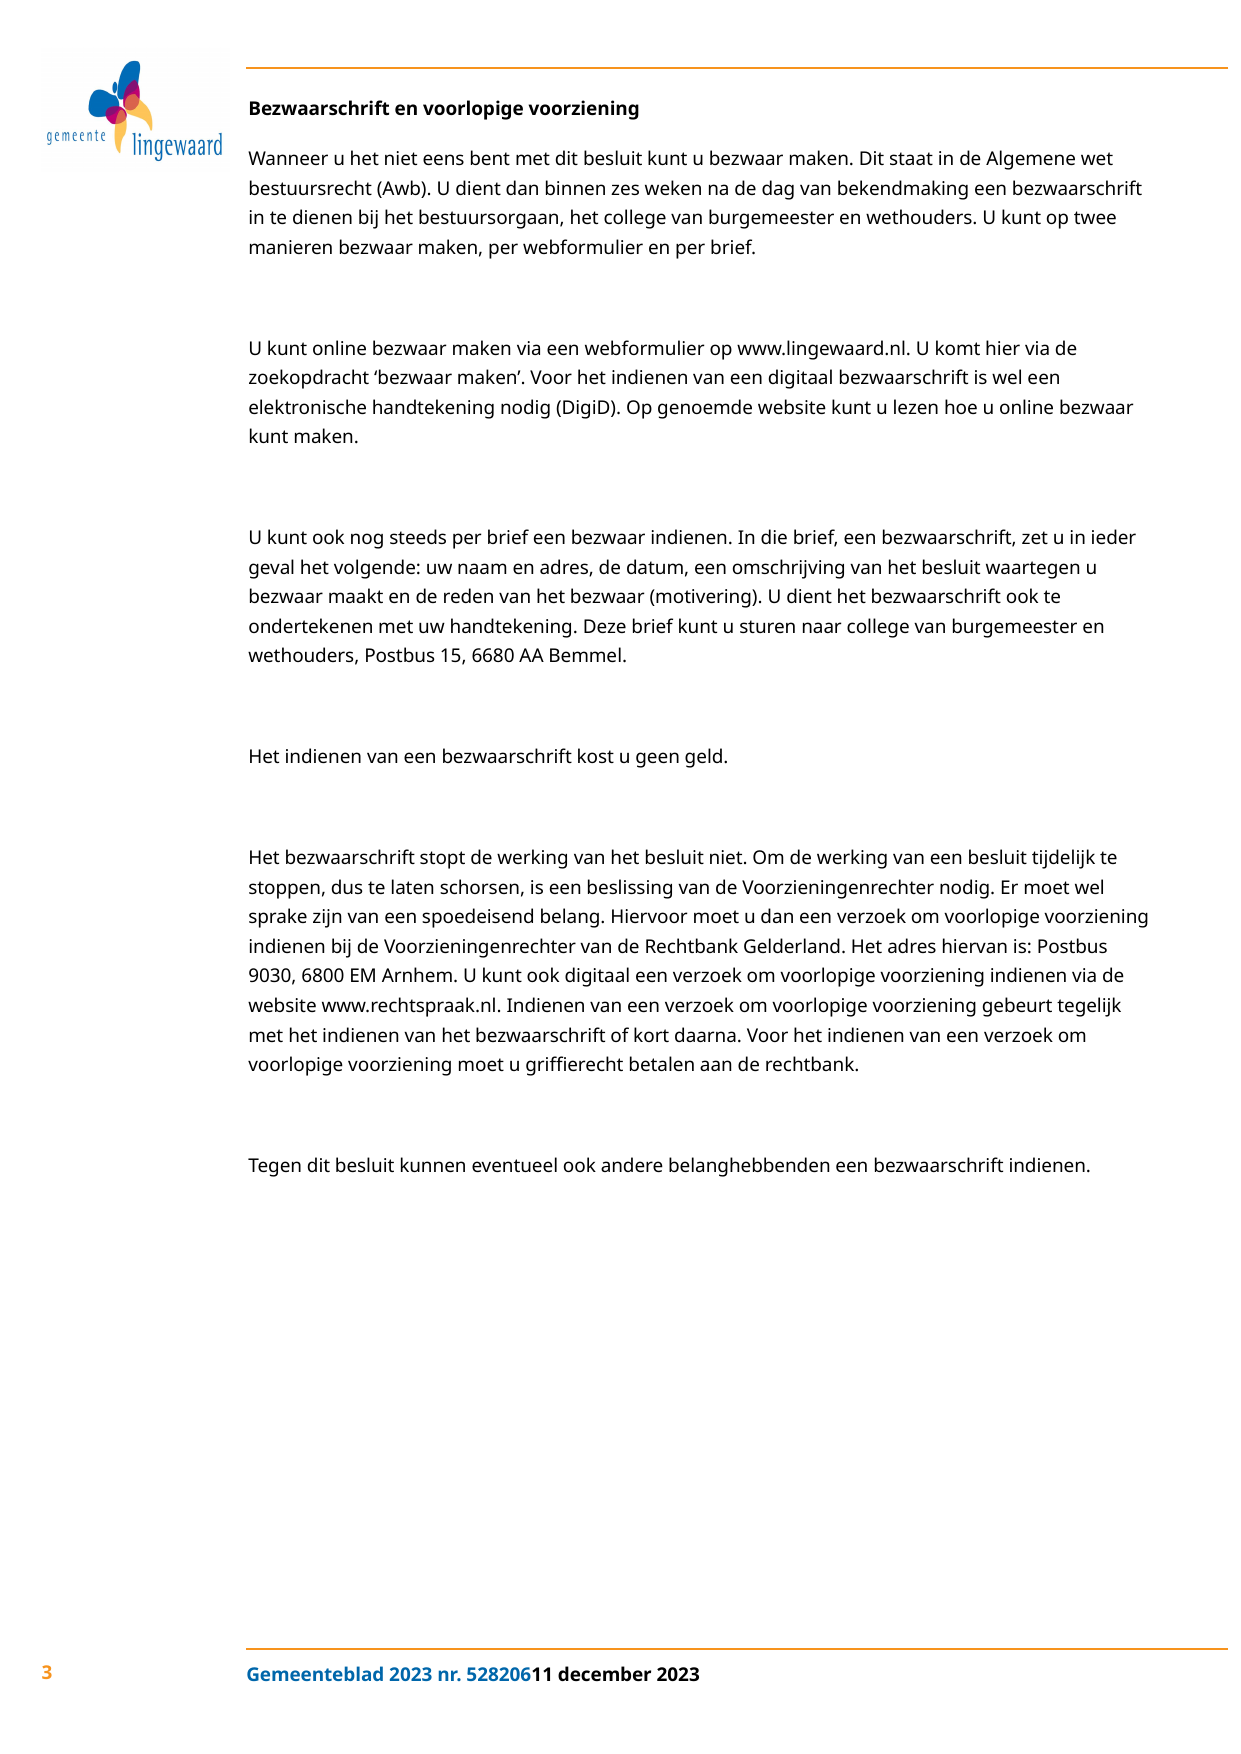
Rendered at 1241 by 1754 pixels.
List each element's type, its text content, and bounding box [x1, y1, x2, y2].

text Tegen dit besluit kunnen eventueel ook andere belanghebbenden een bezwaarschrift indienen. [248, 1152, 1152, 1178]
text Het indienen van een bezwaarschrift kost u geen geld. [248, 743, 1152, 769]
text U kunt online bezwaar maken via een webformulier op www.lingewaard.nl. U komt hier via de zoekopdracht ‘bezwaar maken’. Voor het indienen van een digitaal bezwaarschrift is wel een elektronische handtekening nodig (DigiD). Op genoemde website kunt u lezen hoe u online bezwaar kunt maken. [248, 335, 1152, 449]
text Wanneer u het niet eens bent met dit besluit kunt u bezwaar maken. Dit staat in de Algemene wet bestuursrecht (Awb). U dient dan binnen zes weken na de dag van bekendmaking een bezwaarschrift in te dienen bij het bestuursorgaan, het college van burgemeester en wethouders. U kunt op twee manieren bezwaar maken, per webformulier en per brief. [248, 145, 1152, 260]
picture [41, 47, 231, 172]
text Het bezwaarschrift stopt de werking van het besluit niet. Om de werking van een besluit tijdelijk te stoppen, dus te laten schorsen, is een beslissing van de Voorzieningenrechter nodig. Er moet wel sprake zijn van een spoedeisend belang. Hiervoor moet u dan een verzoek om voorlopige voorziening indienen bij de Voorzieningenrechter van de Rechtbank Gelderland. Het adres hiervan is: Postbus 9030, 6800 EM Arnhem. U kunt ook digitaal een verzoek om voorlopige voorziening indienen via de website www.rechtspraak.nl. Indienen van een verzoek om voorlopige voorziening gebeurt tegelijk met het indienen van het bezwaarschrift of kort daarna. Voor het indienen van een verzoek om voorlopige voorziening moet u griffierecht betalen aan de rechtbank. [248, 844, 1152, 1077]
text Bezwaarschrift en voorlopige voorziening [248, 95, 1152, 121]
text U kunt ook nog steeds per brief een bezwaar indienen. In die brief, een bezwaarschrift, zet u in ieder geval het volgende: uw naam en adres, de datum, een omschrijving van het besluit waartegen u bezwaar maakt en de reden van het bezwaar (motivering). U dient het bezwaarschrift ook te ondertekenen met uw handtekening. Deze brief kunt u sturen naar college van burgemeester en wethouders, Postbus 15, 6680 AA Bemmel. [248, 524, 1152, 668]
